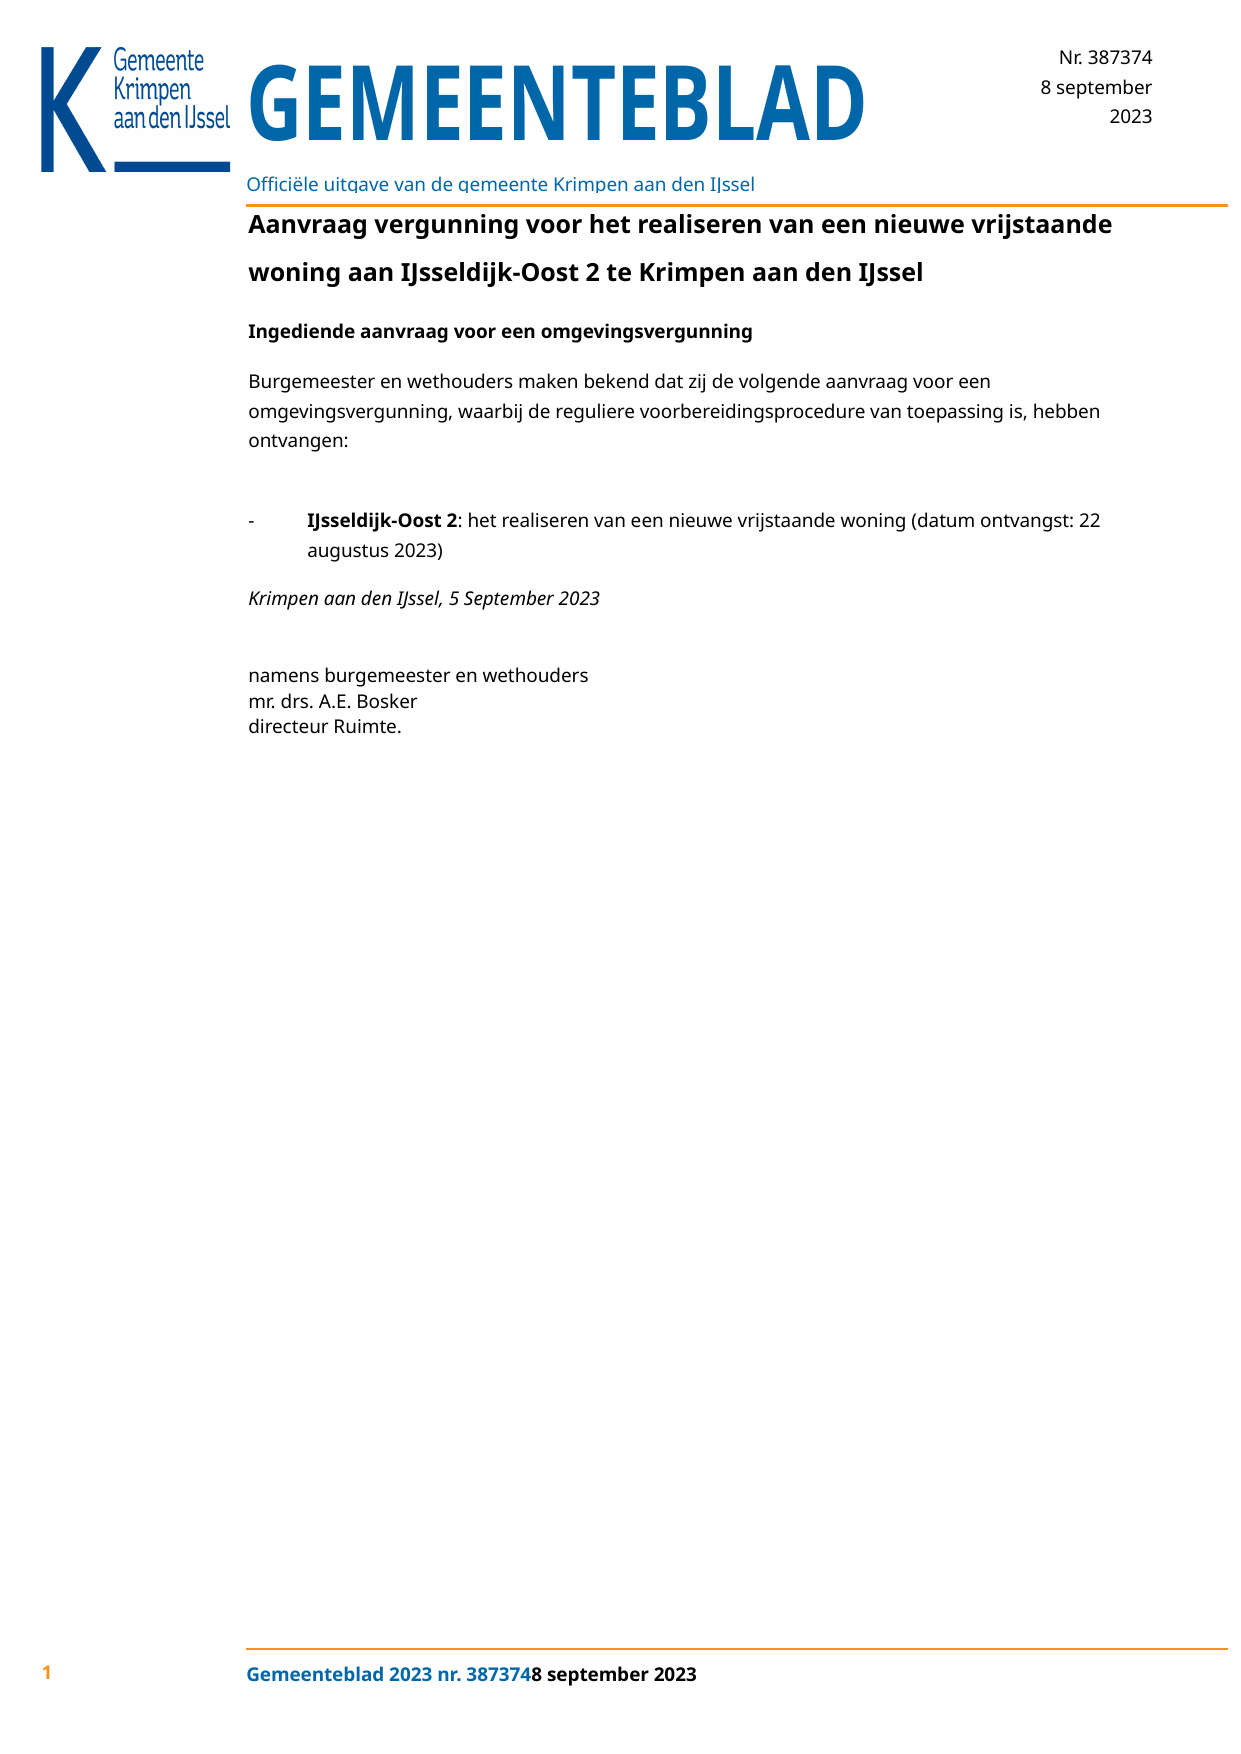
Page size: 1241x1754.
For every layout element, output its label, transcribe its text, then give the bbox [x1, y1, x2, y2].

text Burgemeester en wethouders maken bekend dat zij de volgende aanvraag voor een omgevingsvergunning, waarbij de reguliere voorbereidingsprocedure van toepassing is, hebben ontvangen: [248, 368, 1152, 453]
picture [41, 47, 231, 172]
text Krimpen aan den IJssel, 5 September 2023 [248, 585, 1152, 611]
text mr. drs. A.E. Bosker [248, 688, 1152, 713]
text Ingediende aanvraag voor een omgevingsvergunning [248, 318, 1152, 344]
text Aanvraag vergunning voor het realiseren van een nieuwe vrijstaande woning aan IJsseldijk-Oost 2 te Krimpen aan den IJssel [248, 207, 1152, 288]
list IJsseldijk-Oost 2: het realiseren van een nieuwe vrijstaande woning (datum ontvangst: 22 augustus 2023) [248, 507, 1152, 563]
text directeur Ruimte. [248, 713, 1152, 739]
text namens burgemeester en wethouders [248, 662, 1152, 688]
